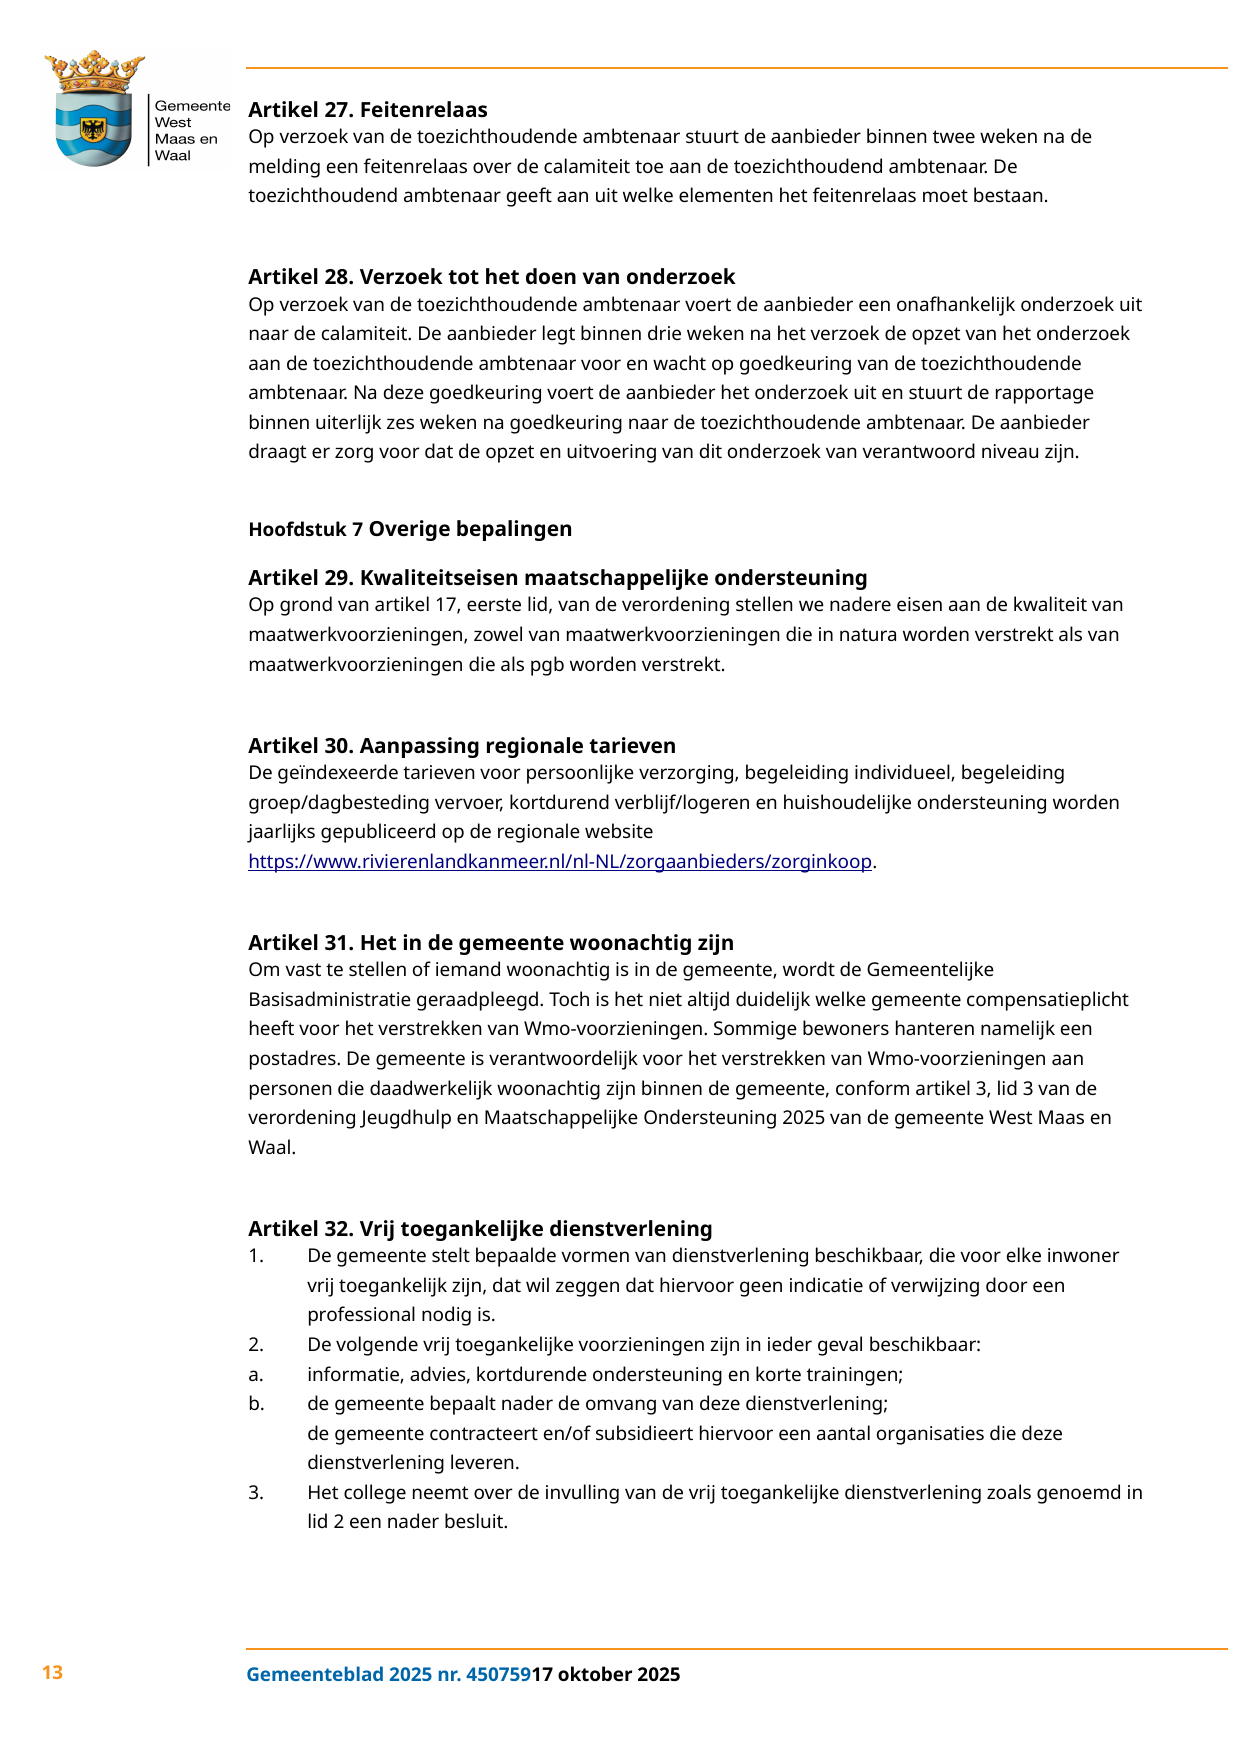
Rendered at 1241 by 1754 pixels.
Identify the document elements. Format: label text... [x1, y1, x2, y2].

text Op grond van artikel 17, eerste lid, van de verordening stellen we nadere eisen aan de kwaliteit van maatwerkvoorzieningen, zowel van maatwerkvoorzieningen die in natura worden verstrekt als van maatwerkvoorzieningen die als pgb worden verstrekt. [248, 592, 1152, 677]
picture [41, 47, 231, 172]
text Artikel 32. Vrij toegankelijke dienstverlening [248, 1214, 1152, 1242]
list Het college neemt over de invulling van de vrij toegankelijke dienstverlening zoals genoemd in lid 2 een nader besluit. [248, 1479, 1152, 1534]
text Artikel 29. Kwaliteitseisen maatschappelijke ondersteuning [248, 563, 1152, 592]
text Hoofdstuk 7 Overige bepalingen [248, 514, 1152, 542]
text Artikel 31. Het in de gemeente woonachtig zijn [248, 928, 1152, 956]
list de gemeente bepaalt nader de omvang van deze dienstverlening; [248, 1390, 1152, 1416]
list de gemeente contracteert en/of subsidieert hiervoor een aantal organisaties die deze dienstverlening leveren. [248, 1420, 1152, 1475]
text Op verzoek van de toezichthoudende ambtenaar stuurt de aanbieder binnen twee weken na de melding een feitenrelaas over de calamiteit toe aan de toezichthoudend ambtenaar. De toezichthoudend ambtenaar geeft aan uit welke elementen het feitenrelaas moet bestaan. [248, 123, 1152, 208]
text De geïndexeerde tarieven voor persoonlijke verzorging, begeleiding individueel, begeleiding groep/dagbesteding vervoer, kortdurend verblijf/logeren en huishoudelijke ondersteuning worden jaarlijks gepubliceerd op de regionale website https://www.rivierenlandkanmeer.nl/nl-NL/zorgaanbieders/zorginkoop. [248, 759, 1152, 874]
list De volgende vrij toegankelijke voorzieningen zijn in ieder geval beschikbaar: [248, 1331, 1152, 1357]
text Artikel 28. Verzoek tot het doen van onderzoek [248, 262, 1152, 291]
list informatie, advies, kortdurende ondersteuning en korte trainingen; [248, 1361, 1152, 1386]
text Op verzoek van de toezichthoudende ambtenaar voert de aanbieder een onafhankelijk onderzoek uit naar de calamiteit. De aanbieder legt binnen drie weken na het verzoek de opzet van het onderzoek aan de toezichthoudende ambtenaar voor en wacht op goedkeuring van de toezichthoudende ambtenaar. Na deze goedkeuring voert de aanbieder het onderzoek uit en stuurt de rapportage binnen uiterlijk zes weken na goedkeuring naar de toezichthoudende ambtenaar. De aanbieder draagt er zorg voor dat de opzet en uitvoering van dit onderzoek van verantwoord niveau zijn. [248, 291, 1152, 464]
text Om vast te stellen of iemand woonachtig is in de gemeente, wordt de Gemeentelijke Basisadministratie geraadpleegd. Toch is het niet altijd duidelijk welke gemeente compensatieplicht heeft voor het verstrekken van Wmo-voorzieningen. Sommige bewoners hanteren namelijk een postadres. De gemeente is verantwoordelijk voor het verstrekken van Wmo-voorzieningen aan personen die daadwerkelijk woonachtig zijn binnen de gemeente, conform artikel 3, lid 3 van de verordening Jeugdhulp en Maatschappelijke Ondersteuning 2025 van de gemeente West Maas en Waal. [248, 956, 1152, 1160]
text Artikel 30. Aanpassing regionale tarieven [248, 731, 1152, 759]
list De gemeente stelt bepaalde vormen van dienstverlening beschikbaar, die voor elke inwoner vrij toegankelijk zijn, dat wil zeggen dat hiervoor geen indicatie of verwijzing door een professional nodig is. [248, 1242, 1152, 1327]
text Artikel 27. Feitenrelaas [248, 95, 1152, 123]
